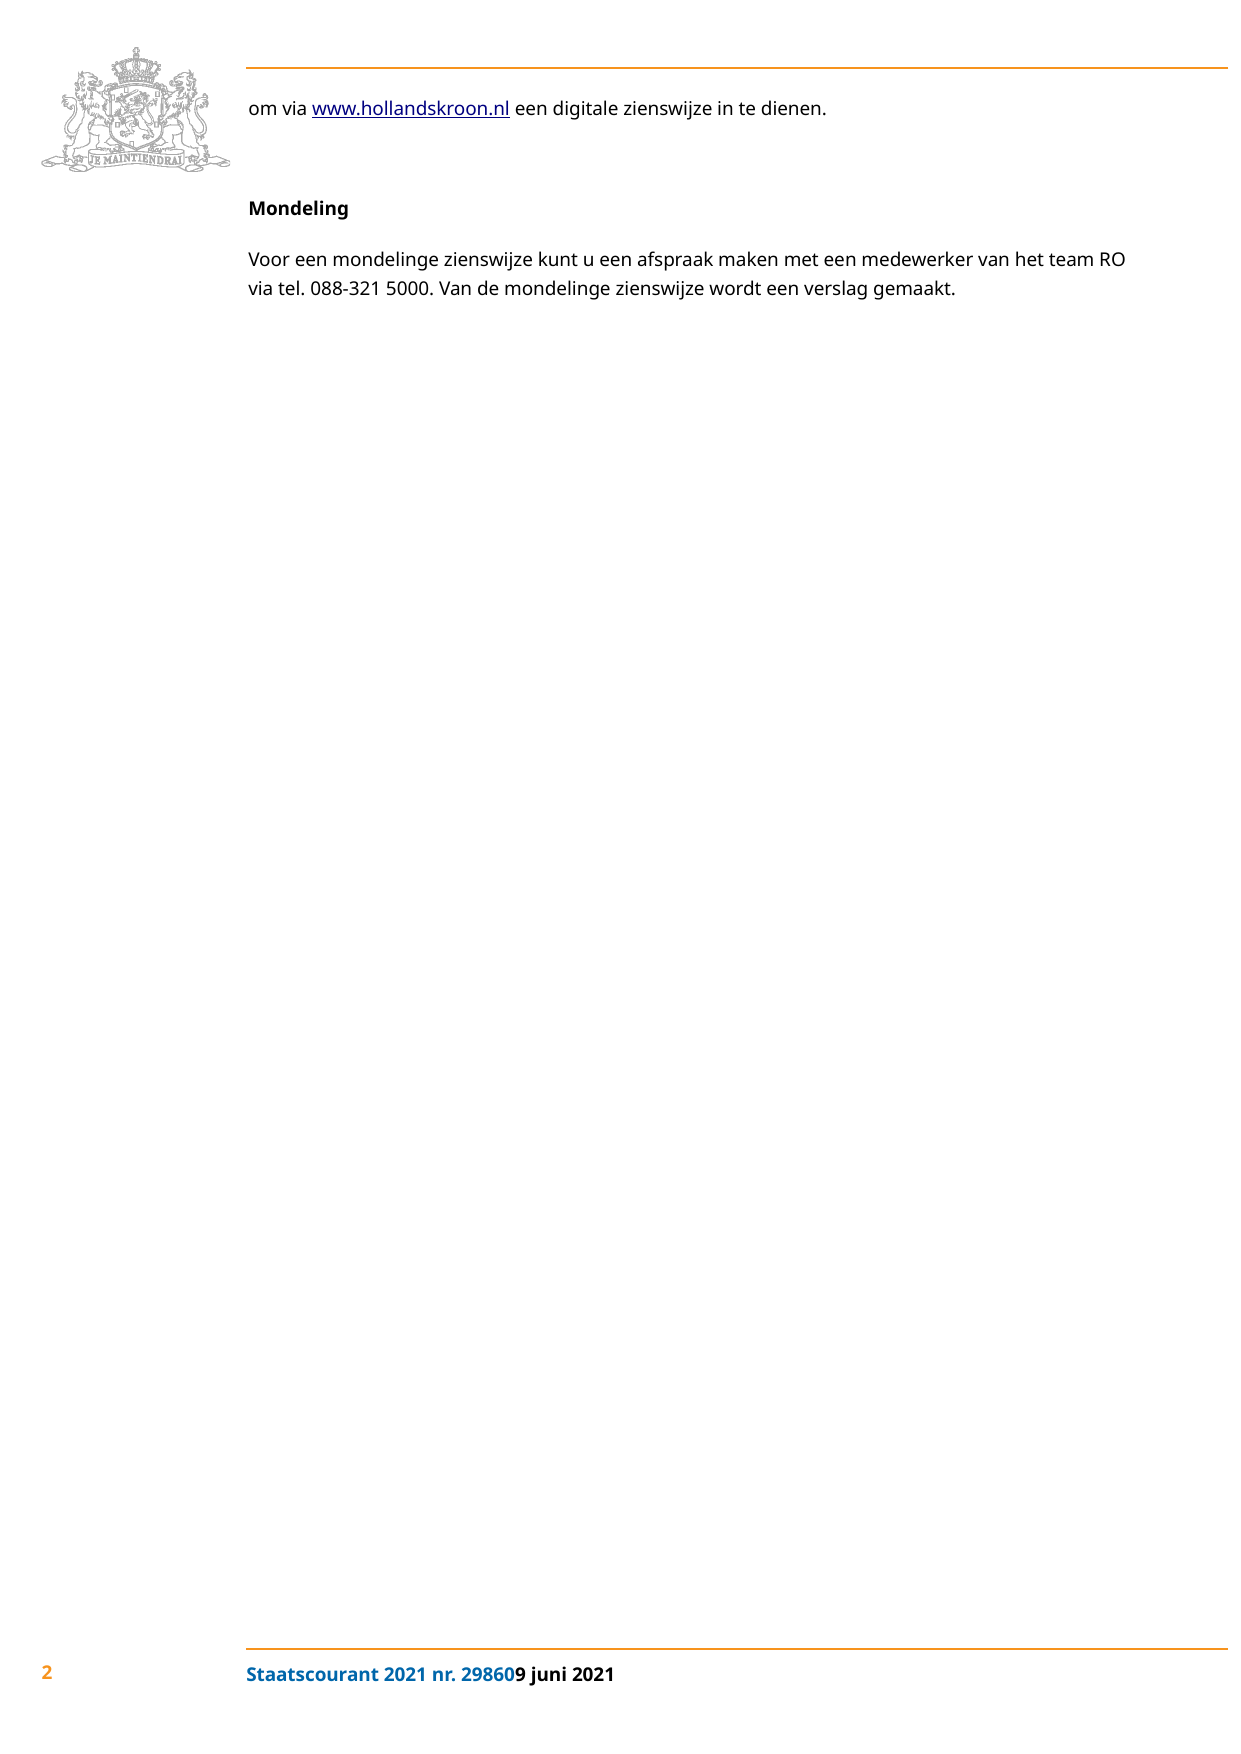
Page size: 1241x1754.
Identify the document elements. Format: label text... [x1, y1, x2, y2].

picture [41, 47, 231, 172]
text Voor een mondelinge zienswijze kunt u een afspraak maken met een medewerker van het team RO via tel. 088-321 5000. Van de mondelinge zienswijze wordt een verslag gemaakt. [248, 246, 1152, 301]
text om via www.hollandskroon.nl een digitale zienswijze in te dienen. [248, 95, 1152, 121]
text Mondeling [248, 196, 1152, 221]
